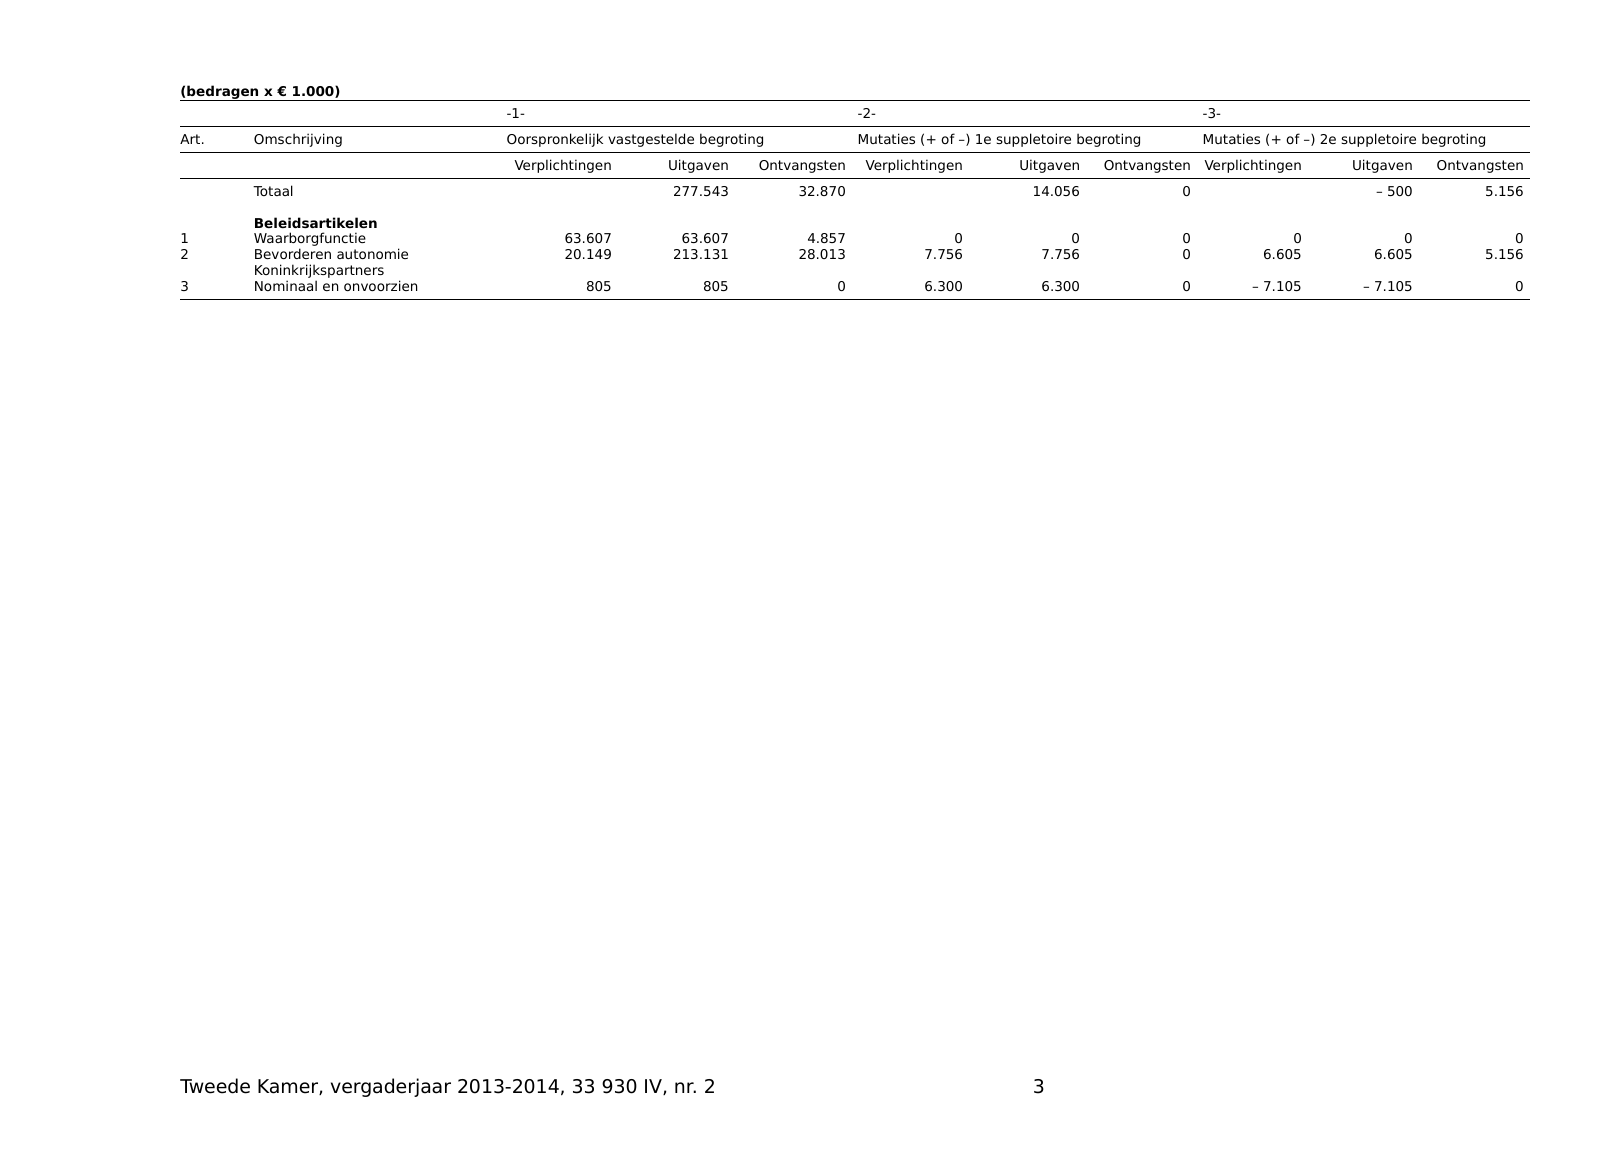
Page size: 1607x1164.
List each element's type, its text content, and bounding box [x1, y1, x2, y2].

table_cell 14.056 [969, 179, 1086, 200]
table_cell Mutaties (+ of –) 2e suppletoire begroting [1197, 127, 1529, 152]
table_cell 2 [180, 247, 248, 278]
table_cell 0 [1308, 231, 1418, 247]
table_cell – 500 [1308, 179, 1418, 200]
table_cell [1086, 215, 1197, 231]
table_cell 0 [852, 231, 969, 247]
table_cell Bevorderen autonomie Koninkrijkspartners [248, 247, 500, 278]
table_cell -3- [1197, 101, 1529, 126]
table_cell [500, 200, 617, 215]
table_cell [1197, 200, 1307, 215]
table_cell 20.149 [500, 247, 617, 278]
table_cell 0 [1086, 247, 1197, 278]
table_cell [180, 153, 248, 178]
table_cell 63.607 [618, 231, 734, 247]
table_cell 6.300 [852, 278, 969, 299]
table_cell 1 [180, 231, 248, 247]
table_cell – 7.105 [1197, 278, 1307, 299]
table_cell Art. [180, 127, 248, 152]
table_cell 5.156 [1419, 247, 1529, 278]
table_cell [500, 215, 617, 231]
table_cell 5.156 [1419, 179, 1529, 200]
table_cell Nominaal en onvoorzien [248, 278, 500, 299]
table_cell Ontvangsten [735, 153, 852, 178]
table_cell [618, 200, 734, 215]
table_cell Beleidsartikelen [248, 215, 500, 231]
table_cell [1197, 179, 1307, 200]
table_cell 805 [500, 278, 617, 299]
table_cell 805 [618, 278, 734, 299]
table_cell [500, 179, 617, 200]
table_cell -2- [852, 101, 1197, 126]
table_cell Omschrijving [248, 127, 500, 152]
table_cell 213.131 [618, 247, 734, 278]
table_cell Verplichtingen [1197, 153, 1307, 178]
table_cell – 7.105 [1308, 278, 1418, 299]
table_cell 6.605 [1197, 247, 1307, 278]
table_cell 0 [1419, 231, 1529, 247]
table_cell [969, 200, 1086, 215]
table_cell Oorspronkelijk vastgestelde begroting [500, 127, 852, 152]
table_cell Uitgaven [1308, 153, 1418, 178]
table_cell [180, 179, 248, 200]
table_cell Verplichtingen [852, 153, 969, 178]
table_cell -1- [500, 101, 852, 126]
table_cell 4.857 [735, 231, 852, 247]
table_cell 0 [1086, 278, 1197, 299]
table_cell Uitgaven [618, 153, 734, 178]
table_cell Ontvangsten [1086, 153, 1197, 178]
table_cell [735, 215, 852, 231]
table_cell 0 [735, 278, 852, 299]
table_cell [1197, 215, 1307, 231]
table_cell [852, 215, 969, 231]
table_cell [180, 101, 248, 126]
table_cell [180, 200, 248, 215]
table_cell 277.543 [618, 179, 734, 200]
table_cell Mutaties (+ of –) 1e suppletoire begroting [852, 127, 1197, 152]
table_cell 0 [1086, 179, 1197, 200]
table_cell Waarborgfunctie [248, 231, 500, 247]
table_cell [852, 200, 969, 215]
table_cell Ontvangsten [1419, 153, 1529, 178]
table_cell 7.756 [969, 247, 1086, 278]
table_cell 0 [1086, 231, 1197, 247]
table_cell 7.756 [852, 247, 969, 278]
table_cell 32.870 [735, 179, 852, 200]
table_cell [1419, 215, 1529, 231]
table_cell 6.300 [969, 278, 1086, 299]
table_header (bedragen x € 1.000) [180, 84, 1529, 100]
table_cell 0 [969, 231, 1086, 247]
table_cell [1308, 215, 1418, 231]
table_cell 0 [1197, 231, 1307, 247]
table_cell [1308, 200, 1418, 215]
table_cell [248, 153, 500, 178]
table_cell Uitgaven [969, 153, 1086, 178]
table_cell 6.605 [1308, 247, 1418, 278]
table_cell 0 [1419, 278, 1529, 299]
table_cell [618, 215, 734, 231]
table_cell [248, 200, 500, 215]
table_cell 3 [180, 278, 248, 299]
table_cell [852, 179, 969, 200]
table_cell [1419, 200, 1529, 215]
table_cell [180, 215, 248, 231]
table_cell 63.607 [500, 231, 617, 247]
table_cell 28.013 [735, 247, 852, 278]
table_cell [1086, 200, 1197, 215]
table_cell [735, 200, 852, 215]
table_cell [248, 101, 500, 126]
table_cell [969, 215, 1086, 231]
table_cell Verplichtingen [500, 153, 617, 178]
table_cell Totaal [248, 179, 500, 200]
